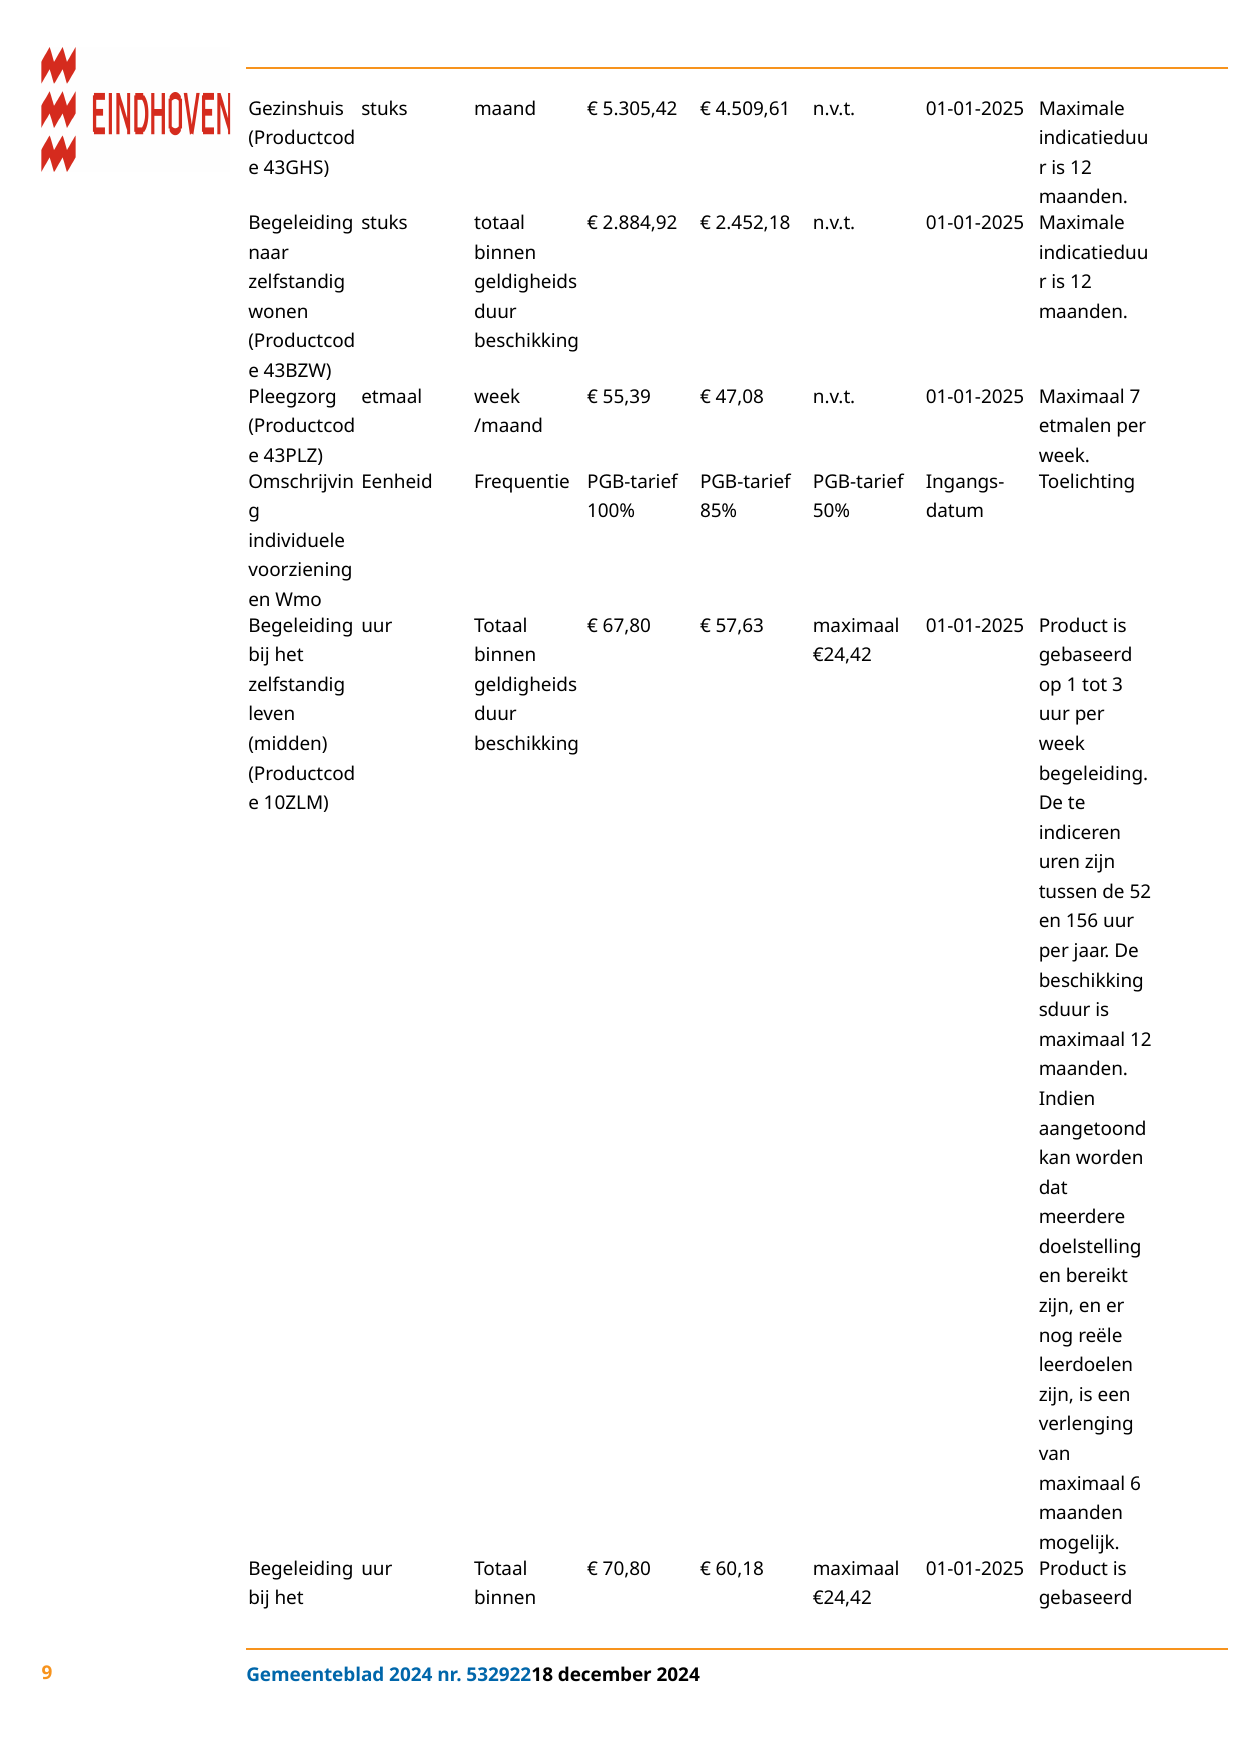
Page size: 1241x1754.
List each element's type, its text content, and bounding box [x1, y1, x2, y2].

table_cell Begeleiding naar zelfstandig wonen (Productcode 43BZW) [248, 209, 361, 383]
table_cell 01-01-2025 [926, 1555, 1038, 1610]
table_cell Eenheid [361, 468, 474, 612]
table_cell uur [361, 612, 474, 1555]
table_cell uur [361, 1555, 474, 1610]
table_cell PGB-tarief 85% [700, 468, 813, 612]
table_cell € 2.452,18 [700, 209, 813, 383]
table_cell 01-01-2025 [926, 383, 1038, 468]
table_cell Product is gebaseerd [1039, 1555, 1152, 1610]
table_cell totaal binnen geldigheidsduur beschikking [474, 209, 587, 383]
table_cell Frequentie [474, 468, 587, 612]
table_cell Maximaal 7 etmalen per week. [1039, 383, 1152, 468]
table_cell Totaal binnen [474, 1555, 587, 1610]
table_cell € 67,80 [587, 612, 700, 1555]
table_cell maximaal €24,42 [813, 612, 926, 1555]
table_cell Totaal binnen geldigheidsduur beschikking [474, 612, 587, 1555]
table_cell Ingangs- datum [926, 468, 1038, 612]
table_cell 01-01-2025 [926, 612, 1038, 1555]
table_cell € 2.884,92 [587, 209, 700, 383]
table_cell PGB-tarief 100% [587, 468, 700, 612]
table_cell € 57,63 [700, 612, 813, 1555]
table_cell Maximale indicatieduur is 12 maanden. [1039, 95, 1152, 209]
table_cell maand [474, 95, 587, 209]
table_cell PGB-tarief 50% [813, 468, 926, 612]
table_cell n.v.t. [813, 209, 926, 383]
table_cell n.v.t. [813, 95, 926, 209]
table_cell n.v.t. [813, 383, 926, 468]
table_cell € 55,39 [587, 383, 700, 468]
table_cell Product is gebaseerd op 1 tot 3 uur per week begeleiding. De te indiceren uren zijn tussen de 52 en 156 uur per jaar. De beschikkingsduur is maximaal 12 maanden. Indien aangetoond kan worden dat meerdere doelstellingen bereikt zijn, en er nog reële leerdoelen zijn, is een verlenging van maximaal 6 maanden mogelijk. [1039, 612, 1152, 1555]
table_cell etmaal [361, 383, 474, 468]
table_cell week /maand [474, 383, 587, 468]
table_cell 01-01-2025 [926, 209, 1038, 383]
table_cell stuks [361, 95, 474, 209]
table_cell € 70,80 [587, 1555, 700, 1610]
table_cell Toelichting [1039, 468, 1152, 612]
table_cell € 60,18 [700, 1555, 813, 1610]
table_cell Omschrijving individuele voorzieningen Wmo [248, 468, 361, 612]
table_cell stuks [361, 209, 474, 383]
table_cell 01-01-2025 [926, 95, 1038, 209]
table_cell € 47,08 [700, 383, 813, 468]
table_cell € 4.509,61 [700, 95, 813, 209]
table_cell € 5.305,42 [587, 95, 700, 209]
table_cell Gezinshuis (Productcode 43GHS) [248, 95, 361, 209]
table_cell maximaal €24,42 [813, 1555, 926, 1610]
picture [41, 47, 231, 172]
table_cell Maximale indicatieduur is 12 maanden. [1039, 209, 1152, 383]
table_cell Pleegzorg (Productcode 43PLZ) [248, 383, 361, 468]
table_cell Begeleiding bij het zelfstandig leven (midden) (Productcode 10ZLM) [248, 612, 361, 1555]
table_cell Begeleiding bij het [248, 1555, 361, 1610]
